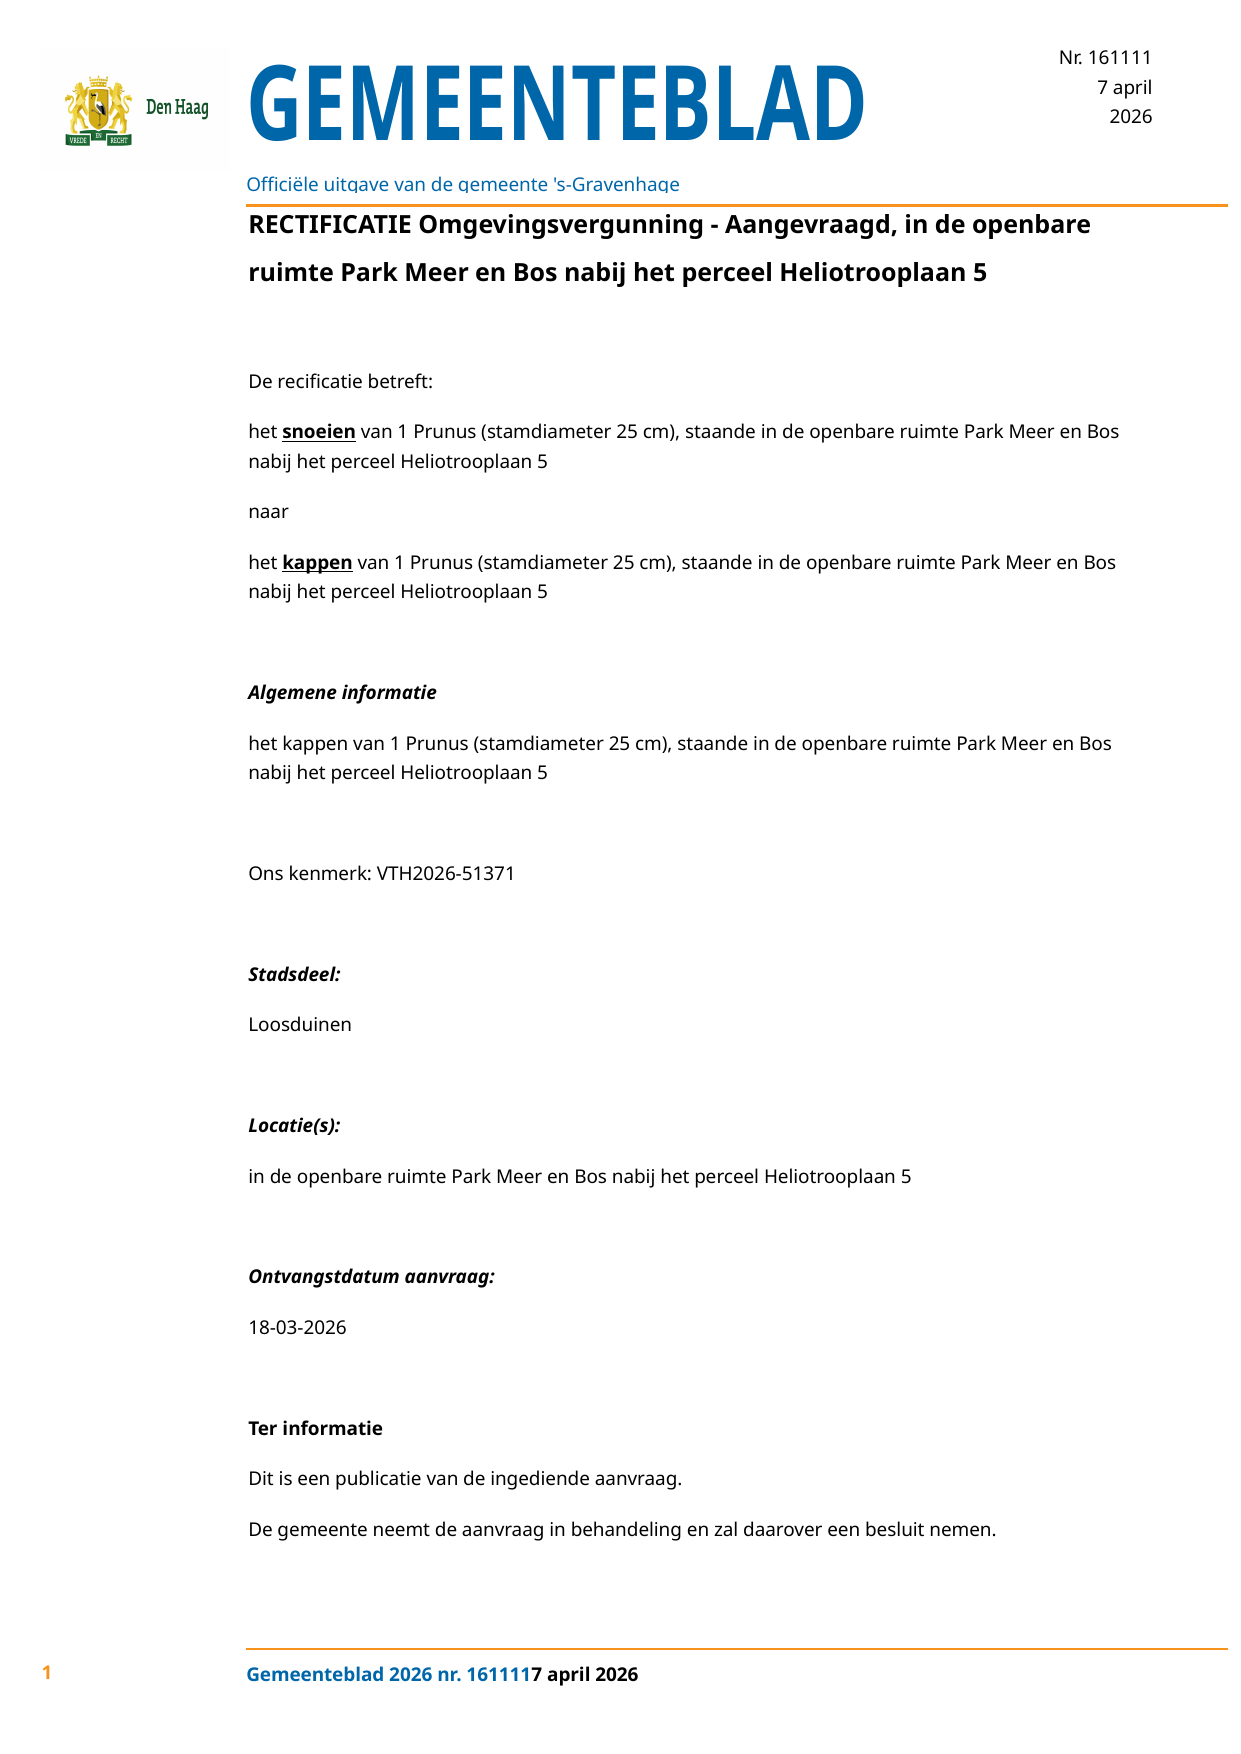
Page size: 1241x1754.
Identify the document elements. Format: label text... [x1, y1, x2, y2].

text RECTIFICATIE Omgevingsvergunning - Aangevraagd, in de openbare ruimte Park Meer en Bos nabij het perceel Heliotrooplaan 5 [248, 207, 1152, 288]
text in de openbare ruimte Park Meer en Bos nabij het perceel Heliotrooplaan 5 [248, 1163, 1152, 1189]
text Algemene informatie [248, 679, 1152, 705]
text Dit is een publicatie van de ingediende aanvraag. [248, 1465, 1152, 1491]
text Ontvangstdatum aanvraag: [248, 1264, 1152, 1289]
picture [41, 47, 231, 172]
text Stadsdeel: [248, 961, 1152, 987]
text naar [248, 499, 1152, 524]
text Locatie(s): [248, 1112, 1152, 1138]
text Ter informatie [248, 1415, 1152, 1441]
text Ons kenmerk: VTH2026-51371 [248, 860, 1152, 886]
text De gemeente neemt de aanvraag in behandeling en zal daarover een besluit nemen. [248, 1516, 1152, 1542]
text 18-03-2026 [248, 1314, 1152, 1340]
text het kappen van 1 Prunus (stamdiameter 25 cm), staande in de openbare ruimte Park Meer en Bos nabij het perceel Heliotrooplaan 5 [248, 730, 1152, 785]
text De recificatie betreft: [248, 368, 1152, 394]
text het snoeien van 1 Prunus (stamdiameter 25 cm), staande in de openbare ruimte Park Meer en Bos nabij het perceel Heliotrooplaan 5 [248, 419, 1152, 474]
text Loosduinen [248, 1012, 1152, 1037]
text het kappen van 1 Prunus (stamdiameter 25 cm), staande in de openbare ruimte Park Meer en Bos nabij het perceel Heliotrooplaan 5 [248, 549, 1152, 604]
